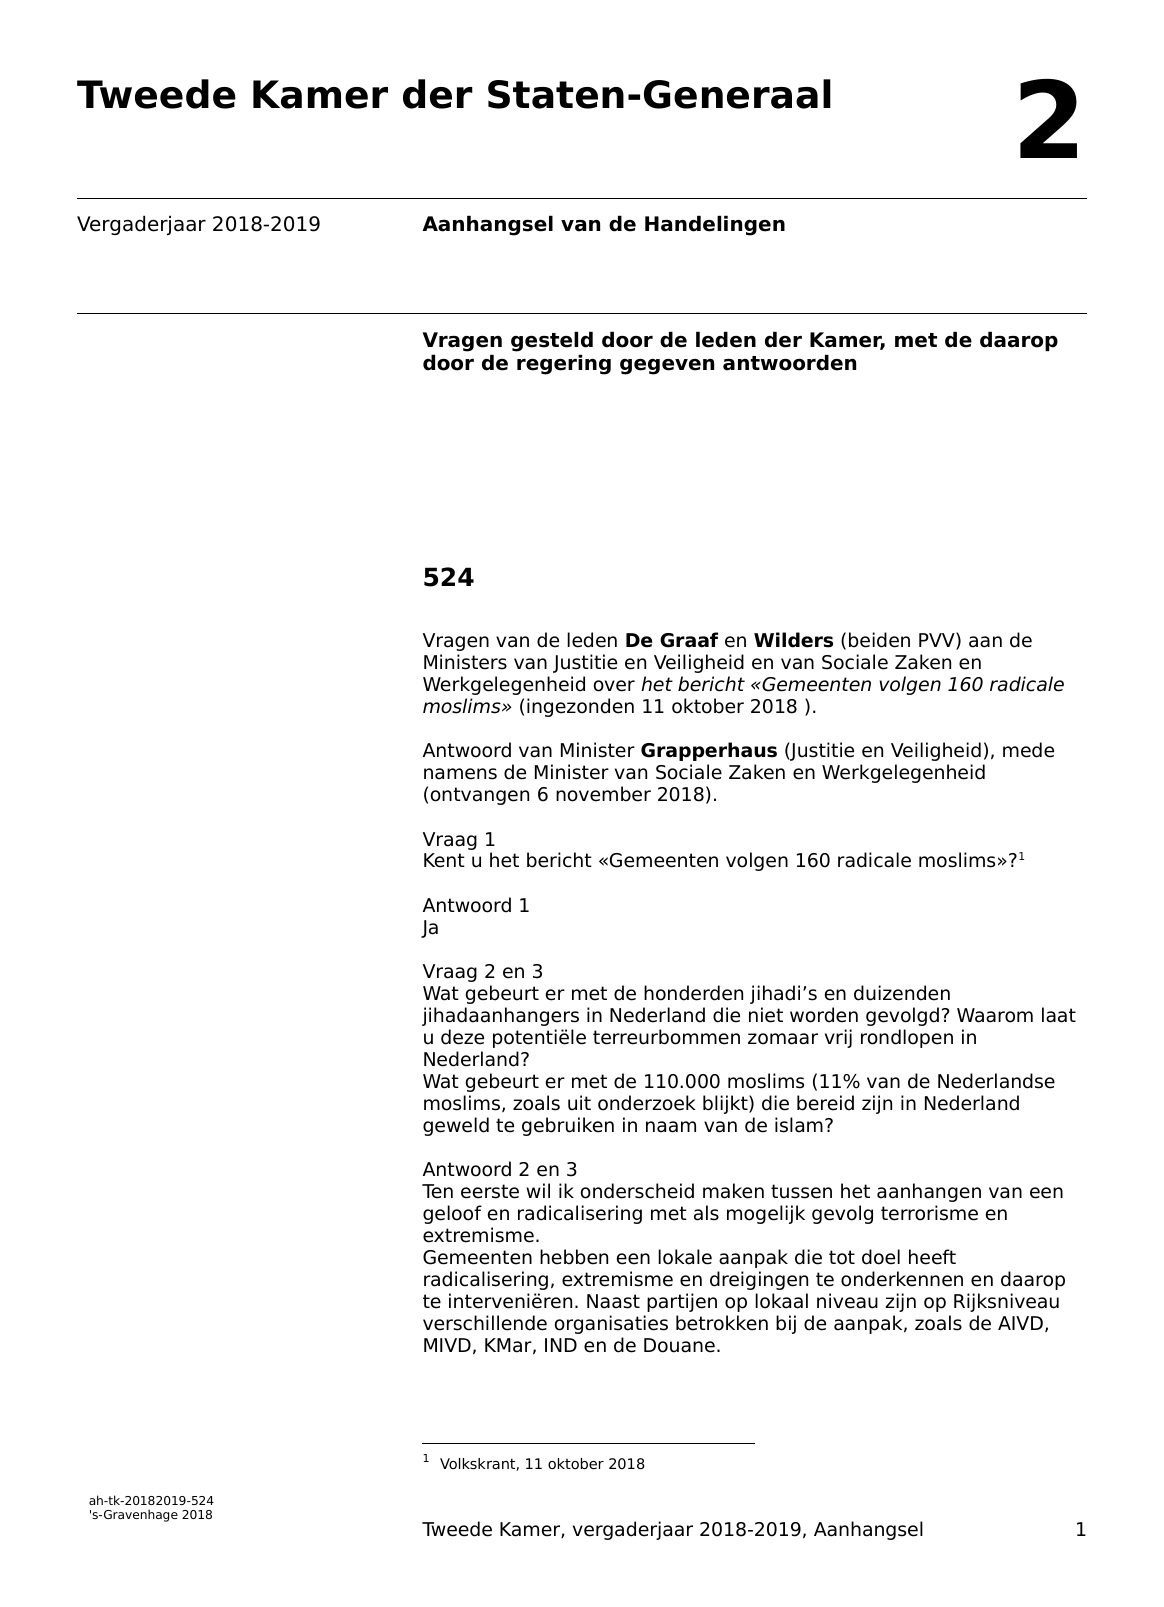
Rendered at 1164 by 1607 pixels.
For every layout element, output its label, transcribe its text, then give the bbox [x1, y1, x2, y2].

text ah-tk-20182019-524 [88, 1494, 323, 1508]
table_cell Vragen gesteld door de leden der Kamer, met de daarop door de regering gegeven antwoorden [422, 314, 1087, 375]
text Ja [422, 917, 1087, 938]
text Kent u het bericht «Gemeenten volgen 160 radicale moslims»? [422, 850, 1087, 872]
table_cell Aanhangsel van de Handelingen [422, 199, 1087, 313]
table_cell [77, 314, 422, 375]
text Wat gebeurt er met de 110.000 moslims (11% van de Nederlandse moslims, zoals uit onderzoek blijkt) die bereid zijn in Nederland geweld te gebruiken in naam van de islam? [422, 1071, 1087, 1137]
text 's-Gravenhage 2018 [88, 1508, 323, 1522]
table_header Tweede Kamer der Staten-Generaal [77, 59, 886, 198]
text Antwoord van Minister Grapperhaus (Justitie en Veiligheid), mede namens de Minister van Sociale Zaken en Werkgelegenheid (ontvangen 6 november 2018). [422, 740, 1087, 806]
text Vragen van de leden De Graaf en Wilders (beiden PVV) aan de Ministers van Justitie en Veiligheid en van Sociale Zaken en Werkgelegenheid over het bericht «Gemeenten volgen 160 radicale moslims» (ingezonden 11 oktober 2018 ). [422, 630, 1087, 718]
text Antwoord 2 en 3 [422, 1159, 1087, 1181]
text Antwoord 1 [422, 894, 1087, 917]
text 524 [422, 563, 1087, 592]
text Gemeenten hebben een lokale aanpak die tot doel heeft radicalisering, extremisme en dreigingen te onderkennen en daarop te interveniëren. Naast partijen op lokaal niveau zijn op Rijksniveau verschillende organisaties betrokken bij de aanpak, zoals de AIVD, MIVD, KMar, IND en de Douane. [422, 1247, 1087, 1357]
text Ten eerste wil ik onderscheid maken tussen het aanhangen van een geloof en radicalisering met als mogelijk gevolg terrorisme en extremisme. [422, 1181, 1087, 1247]
table_header 2 [886, 59, 1087, 198]
text Volkskrant, 11 oktober 2018 [422, 1452, 1087, 1474]
text Vraag 2 en 3 [422, 961, 1087, 983]
table_cell Vergaderjaar 2018-2019 [77, 199, 422, 313]
text Vraag 1 [422, 828, 1087, 850]
text Wat gebeurt er met de honderden jihadi’s en duizenden jihadaanhangers in Nederland die niet worden gevolgd? Waarom laat u deze potentiële terreurbommen zomaar vrij rondlopen in Nederland? [422, 983, 1087, 1071]
